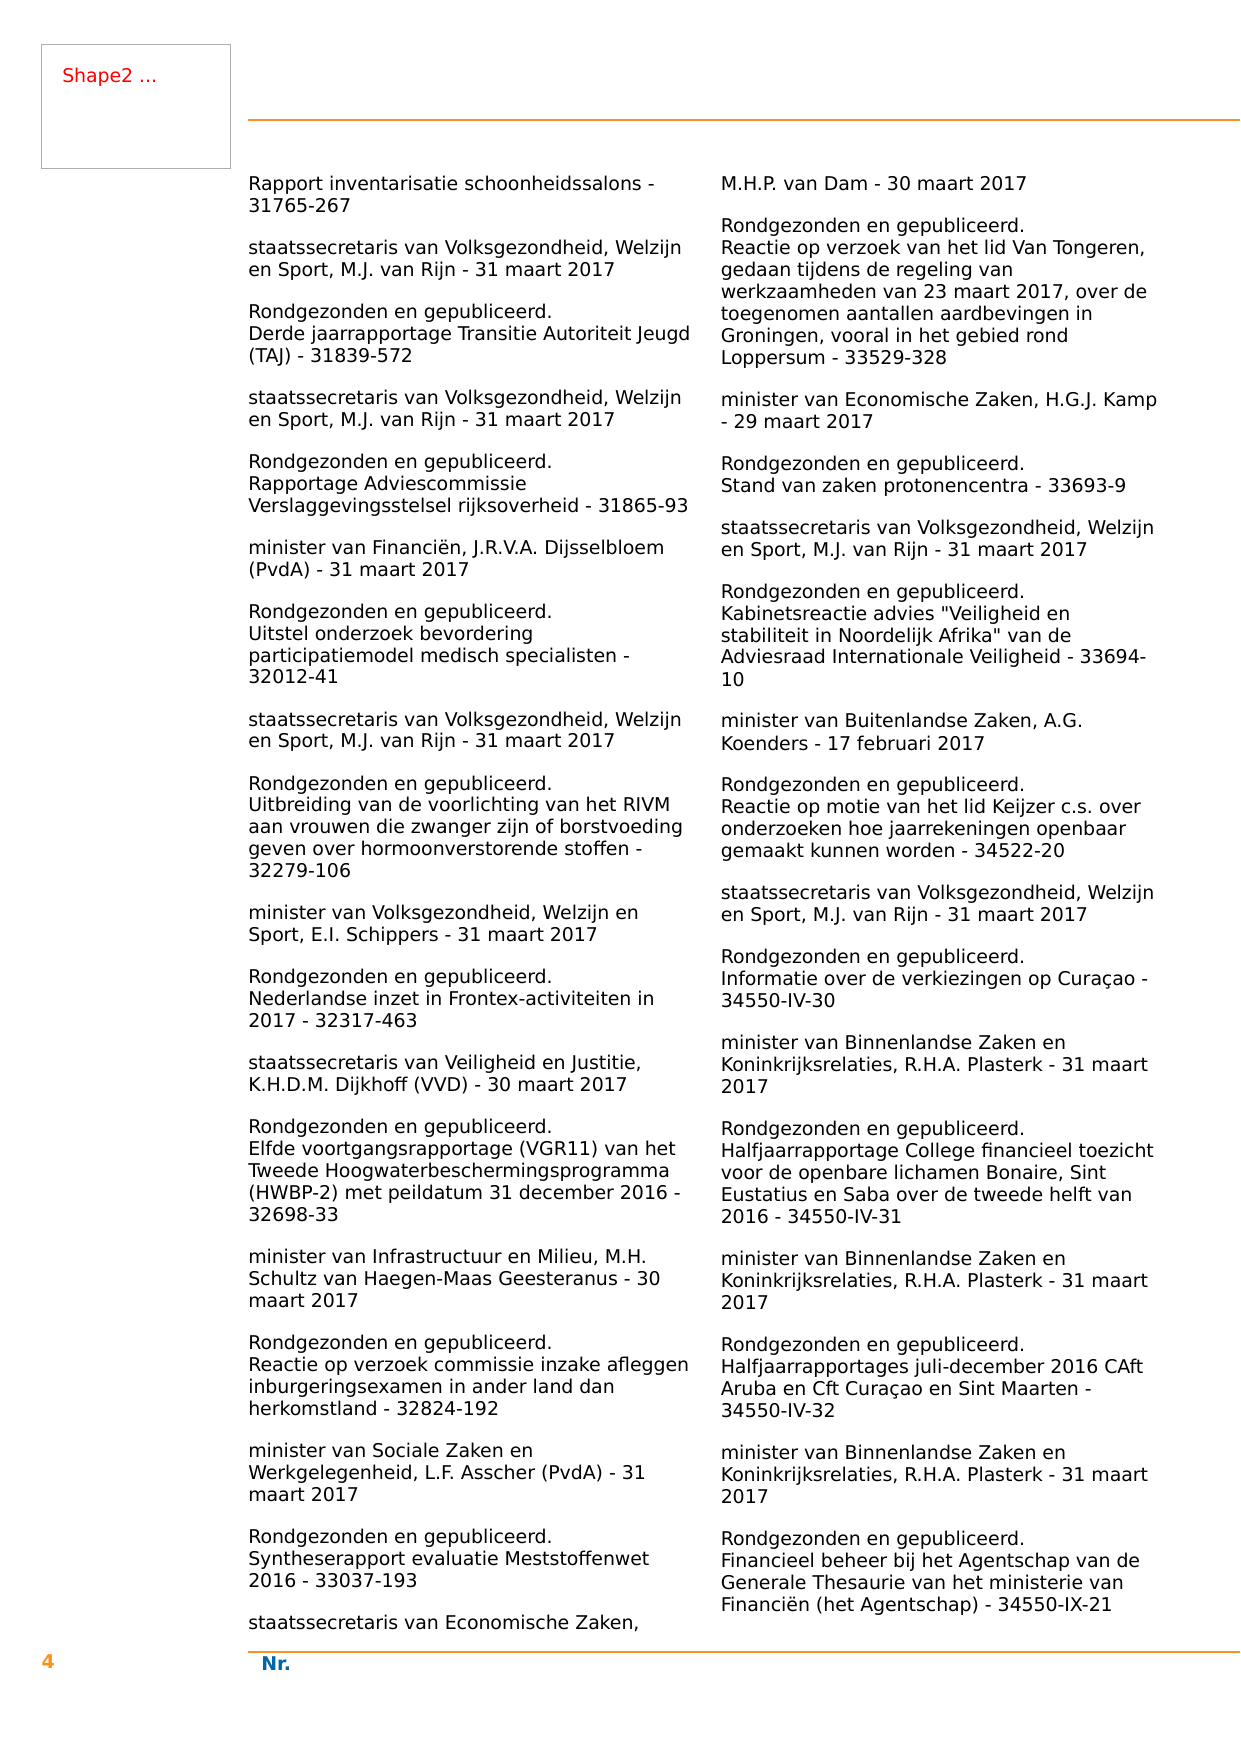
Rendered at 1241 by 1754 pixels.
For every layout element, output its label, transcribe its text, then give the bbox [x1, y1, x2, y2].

text Reactie op verzoek van het lid Van Tongeren, gedaan tijdens de regeling van werkzaamheden van 23 maart 2017, over de toegenomen aantallen aardbevingen in Groningen, vooral in het gebied rond Loppersum - 33529-328 [721, 237, 1163, 369]
text Kabinetsreactie advies "Veiligheid en stabiliteit in Noordelijk Afrika" van de Adviesraad Internationale Veiligheid - 33694-10 [721, 602, 1163, 690]
text Stand van zaken protonencentra - 33693-9 [721, 474, 1163, 497]
text M.H.P. van Dam - 30 maart 2017 [721, 173, 1163, 195]
text Reactie op verzoek commissie inzake afleggen inburgeringsexamen in ander land dan herkomstland - 32824-192 [248, 1354, 691, 1420]
text minister van Binnenlandse Zaken en Koninkrijksrelaties, R.H.A. Plasterk - 31 maart 2017 [721, 1442, 1163, 1508]
text minister van Infrastructuur en Milieu, M.H. Schultz van Haegen-Maas Geesteranus - 30 maart 2017 [248, 1246, 691, 1312]
text minister van Financiën, J.R.V.A. Dijsselbloem (PvdA) - 31 maart 2017 [248, 537, 691, 581]
text Rondgezonden en gepubliceerd. [721, 453, 1163, 474]
text Informatie over de verkiezingen op Curaçao - 34550-IV-30 [721, 968, 1163, 1012]
text Uitstel onderzoek bevordering participatiemodel medisch specialisten - 32012-41 [248, 622, 691, 688]
text staatssecretaris van Volksgezondheid, Welzijn en Sport, M.J. van Rijn - 31 maart 2017 [248, 237, 691, 281]
text Rondgezonden en gepubliceerd. [248, 966, 691, 988]
text minister van Economische Zaken, H.G.J. Kamp - 29 maart 2017 [721, 389, 1163, 433]
text Rondgezonden en gepubliceerd. [721, 1528, 1163, 1550]
text Rondgezonden en gepubliceerd. [248, 301, 691, 323]
text staatssecretaris van Volksgezondheid, Welzijn en Sport, M.J. van Rijn - 31 maart 2017 [721, 882, 1163, 926]
text Rondgezonden en gepubliceerd. [248, 1526, 691, 1548]
text Elfde voortgangsrapportage (VGR11) van het Tweede Hoogwaterbeschermingsprogramma (HWBP-2) met peildatum 31 december 2016 - 32698-33 [248, 1138, 691, 1226]
text Rondgezonden en gepubliceerd. [721, 774, 1163, 796]
text Halfjaarrapportage College financieel toezicht voor de openbare lichamen Bonaire, Sint Eustatius en Saba over de tweede helft van 2016 - 34550-IV-31 [721, 1140, 1163, 1228]
text Rondgezonden en gepubliceerd. [248, 1332, 691, 1354]
text Halfjaarrapportages juli-december 2016 CAft Aruba en Cft Curaçao en Sint Maarten - 34550-IV-32 [721, 1356, 1163, 1422]
text Uitbreiding van de voorlichting van het RIVM aan vrouwen die zwanger zijn of borstvoeding geven over hormoonverstorende stoffen - 32279-106 [248, 794, 691, 882]
text staatssecretaris van Volksgezondheid, Welzijn en Sport, M.J. van Rijn - 31 maart 2017 [248, 708, 691, 752]
text Rondgezonden en gepubliceerd. [248, 772, 691, 794]
text Financieel beheer bij het Agentschap van de Generale Thesaurie van het ministerie van Financiën (het Agentschap) - 34550-IX-21 [721, 1550, 1163, 1616]
text Rondgezonden en gepubliceerd. [248, 451, 691, 473]
text staatssecretaris van Economische Zaken, [248, 1612, 691, 1634]
text Rondgezonden en gepubliceerd. [721, 581, 1163, 602]
text Rondgezonden en gepubliceerd. [248, 601, 691, 622]
text Derde jaarrapportage Transitie Autoriteit Jeugd (TAJ) - 31839-572 [248, 323, 691, 367]
text Rondgezonden en gepubliceerd. [721, 1334, 1163, 1356]
text Reactie op motie van het lid Keijzer c.s. over onderzoeken hoe jaarrekeningen openbaar gemaakt kunnen worden - 34522-20 [721, 796, 1163, 862]
text staatssecretaris van Volksgezondheid, Welzijn en Sport, M.J. van Rijn - 31 maart 2017 [721, 517, 1163, 561]
text minister van Buitenlandse Zaken, A.G. Koenders - 17 februari 2017 [721, 710, 1163, 754]
text Rondgezonden en gepubliceerd. [248, 1116, 691, 1138]
text minister van Volksgezondheid, Welzijn en Sport, E.I. Schippers - 31 maart 2017 [248, 902, 691, 946]
text Nederlandse inzet in Frontex-activiteiten in 2017 - 32317-463 [248, 988, 691, 1032]
text staatssecretaris van Volksgezondheid, Welzijn en Sport, M.J. van Rijn - 31 maart 2017 [248, 387, 691, 431]
text Rondgezonden en gepubliceerd. [721, 215, 1163, 237]
text Rondgezonden en gepubliceerd. [721, 1118, 1163, 1140]
text Rapportage Adviescommissie Verslaggevingsstelsel rijksoverheid - 31865-93 [248, 473, 691, 517]
text Rapport inventarisatie schoonheidssalons - 31765-267 [248, 173, 691, 217]
text staatssecretaris van Veiligheid en Justitie, K.H.D.M. Dijkhoff (VVD) - 30 maart 2017 [248, 1052, 691, 1096]
text Syntheserapport evaluatie Meststoffenwet 2016 - 33037-193 [248, 1548, 691, 1592]
text minister van Binnenlandse Zaken en Koninkrijksrelaties, R.H.A. Plasterk - 31 maart 2017 [721, 1032, 1163, 1098]
text minister van Sociale Zaken en Werkgelegenheid, L.F. Asscher (PvdA) - 31 maart 2017 [248, 1440, 691, 1506]
text Rondgezonden en gepubliceerd. [721, 946, 1163, 968]
text minister van Binnenlandse Zaken en Koninkrijksrelaties, R.H.A. Plasterk - 31 maart 2017 [721, 1248, 1163, 1314]
